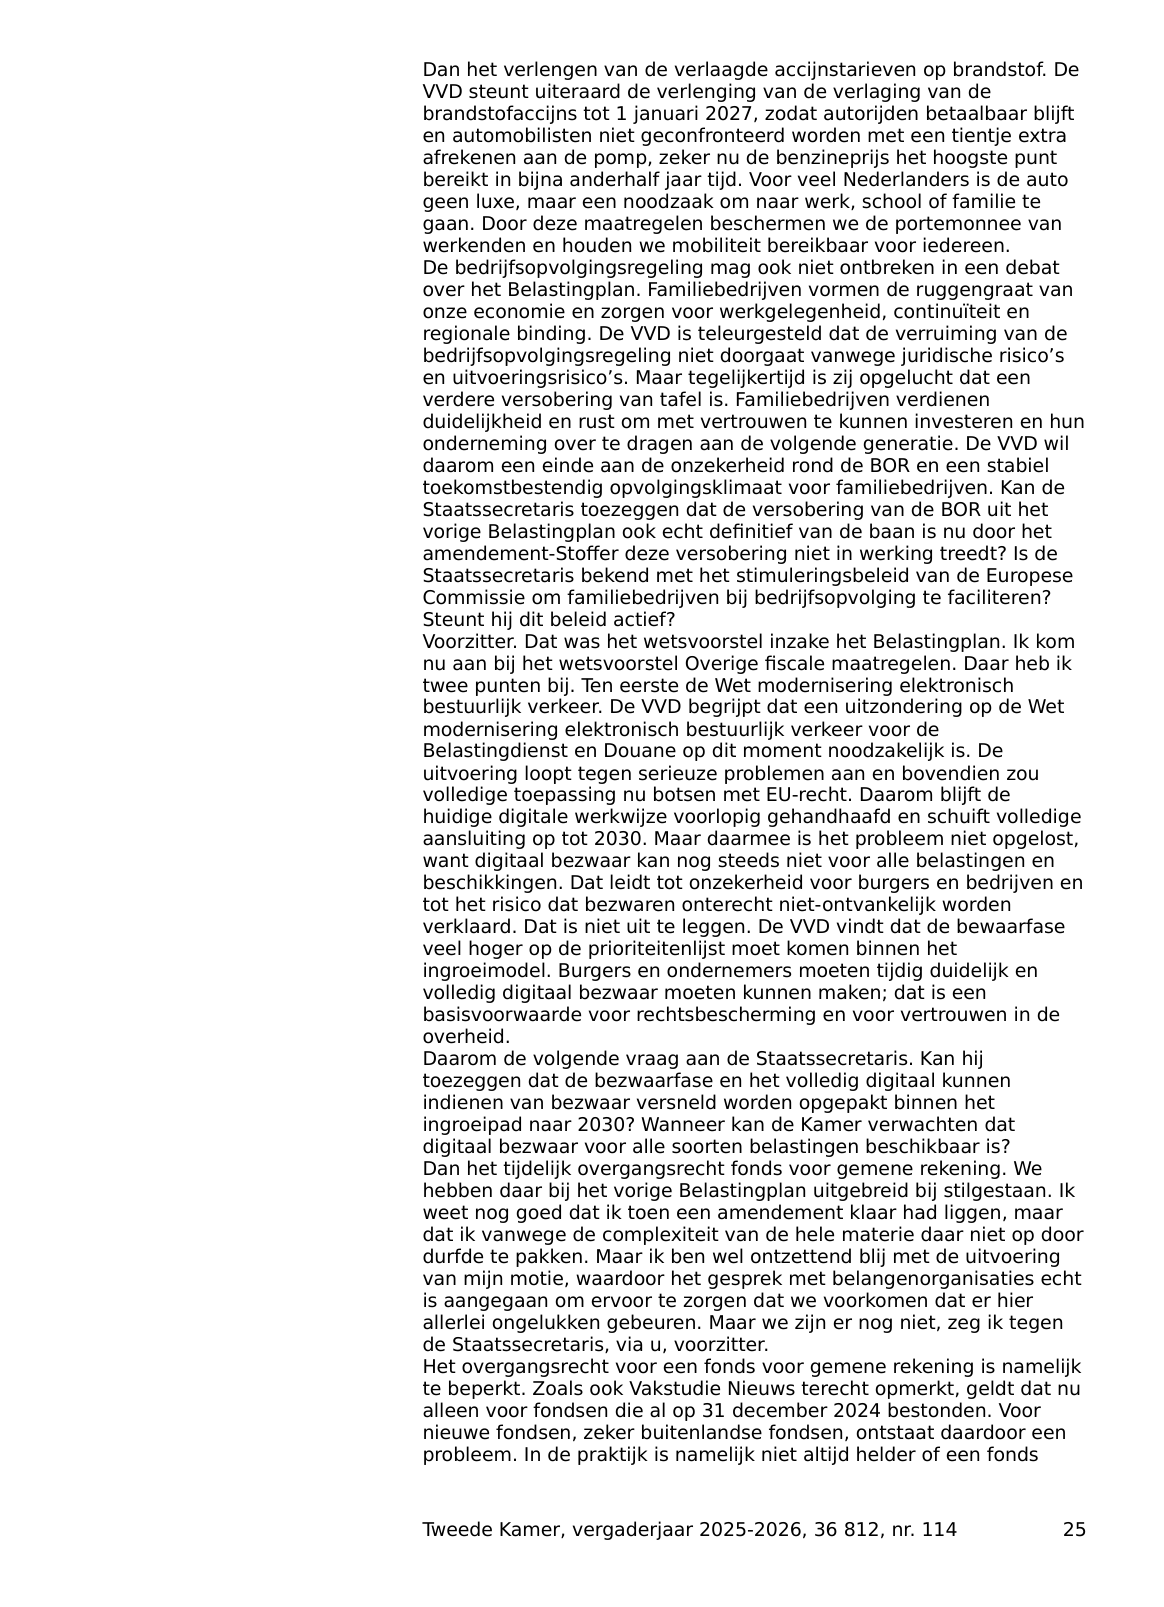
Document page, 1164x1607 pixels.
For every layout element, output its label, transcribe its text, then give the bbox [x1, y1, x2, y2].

text Dan het tijdelijk overgangsrecht fonds voor gemene rekening. We hebben daar bij het vorige Belastingplan uitgebreid bij stilgestaan. Ik weet nog goed dat ik toen een amendement klaar had liggen, maar dat ik vanwege de complexiteit van de hele materie daar niet op door durfde te pakken. Maar ik ben wel ontzettend blij met de uitvoering van mijn motie, waardoor het gesprek met belangenorganisaties echt is aangegaan om ervoor te zorgen dat we voorkomen dat er hier allerlei ongelukken gebeuren. Maar we zijn er nog niet, zeg ik tegen de Staatssecretaris, via u, voorzitter. [422, 1158, 1087, 1356]
text Voorzitter. Dat was het wetsvoorstel inzake het Belastingplan. Ik kom nu aan bij het wetsvoorstel Overige fiscale maatregelen. Daar heb ik twee punten bij. Ten eerste de Wet modernisering elektronisch bestuurlijk verkeer. De VVD begrijpt dat een uitzondering op de Wet modernisering elektronisch bestuurlijk verkeer voor de Belastingdienst en Douane op dit moment noodzakelijk is. De uitvoering loopt tegen serieuze problemen aan en bovendien zou volledige toepassing nu botsen met EU-recht. Daarom blijft de huidige digitale werkwijze voorlopig gehandhaafd en schuift volledige aansluiting op tot 2030. Maar daarmee is het probleem niet opgelost, want digitaal bezwaar kan nog steeds niet voor alle belastingen en beschikkingen. Dat leidt tot onzekerheid voor burgers en bedrijven en tot het risico dat bezwaren onterecht niet-ontvankelijk worden verklaard. Dat is niet uit te leggen. De VVD vindt dat de bewaarfase veel hoger op de prioriteitenlijst moet komen binnen het ingroeimodel. Burgers en ondernemers moeten tijdig duidelijk en volledig digitaal bezwaar moeten kunnen maken; dat is een basisvoorwaarde voor rechtsbescherming en voor vertrouwen in de overheid. [422, 631, 1087, 1048]
text Het overgangsrecht voor een fonds voor gemene rekening is namelijk te beperkt. Zoals ook Vakstudie Nieuws terecht opmerkt, geldt dat nu alleen voor fondsen die al op 31 december 2024 bestonden. Voor nieuwe fondsen, zeker buitenlandse fondsen, ontstaat daardoor een probleem. In de praktijk is namelijk niet altijd helder of een fonds [422, 1356, 1087, 1466]
text De bedrijfsopvolgingsregeling mag ook niet ontbreken in een debat over het Belastingplan. Familiebedrijven vormen de ruggengraat van onze economie en zorgen voor werkgelegenheid, continuïteit en regionale binding. De VVD is teleurgesteld dat de verruiming van de bedrijfsopvolgingsregeling niet doorgaat vanwege juridische risico’s en uitvoeringsrisico’s. Maar tegelijkertijd is zij opgelucht dat een verdere versobering van tafel is. Familiebedrijven verdienen duidelijkheid en rust om met vertrouwen te kunnen investeren en hun onderneming over te dragen aan de volgende generatie. De VVD wil daarom een einde aan de onzekerheid rond de BOR en een stabiel toekomstbestendig opvolgingsklimaat voor familiebedrijven. Kan de Staatssecretaris toezeggen dat de versobering van de BOR uit het vorige Belastingplan ook echt definitief van de baan is nu door het amendement-Stoffer deze versobering niet in werking treedt? Is de Staatssecretaris bekend met het stimuleringsbeleid van de Europese Commissie om familiebedrijven bij bedrijfsopvolging te faciliteren? Steunt hij dit beleid actief? [422, 257, 1087, 631]
text Dan het verlengen van de verlaagde accijnstarieven op brandstof. De VVD steunt uiteraard de verlenging van de verlaging van de brandstofaccijns tot 1 januari 2027, zodat autorijden betaalbaar blijft en automobilisten niet geconfronteerd worden met een tientje extra afrekenen aan de pomp, zeker nu de benzineprijs het hoogste punt bereikt in bijna anderhalf jaar tijd. Voor veel Nederlanders is de auto geen luxe, maar een noodzaak om naar werk, school of familie te gaan. Door deze maatregelen beschermen we de portemonnee van werkenden en houden we mobiliteit bereikbaar voor iedereen. [422, 59, 1087, 257]
text Daarom de volgende vraag aan de Staatssecretaris. Kan hij toezeggen dat de bezwaarfase en het volledig digitaal kunnen indienen van bezwaar versneld worden opgepakt binnen het ingroeipad naar 2030? Wanneer kan de Kamer verwachten dat digitaal bezwaar voor alle soorten belastingen beschikbaar is? [422, 1048, 1087, 1158]
